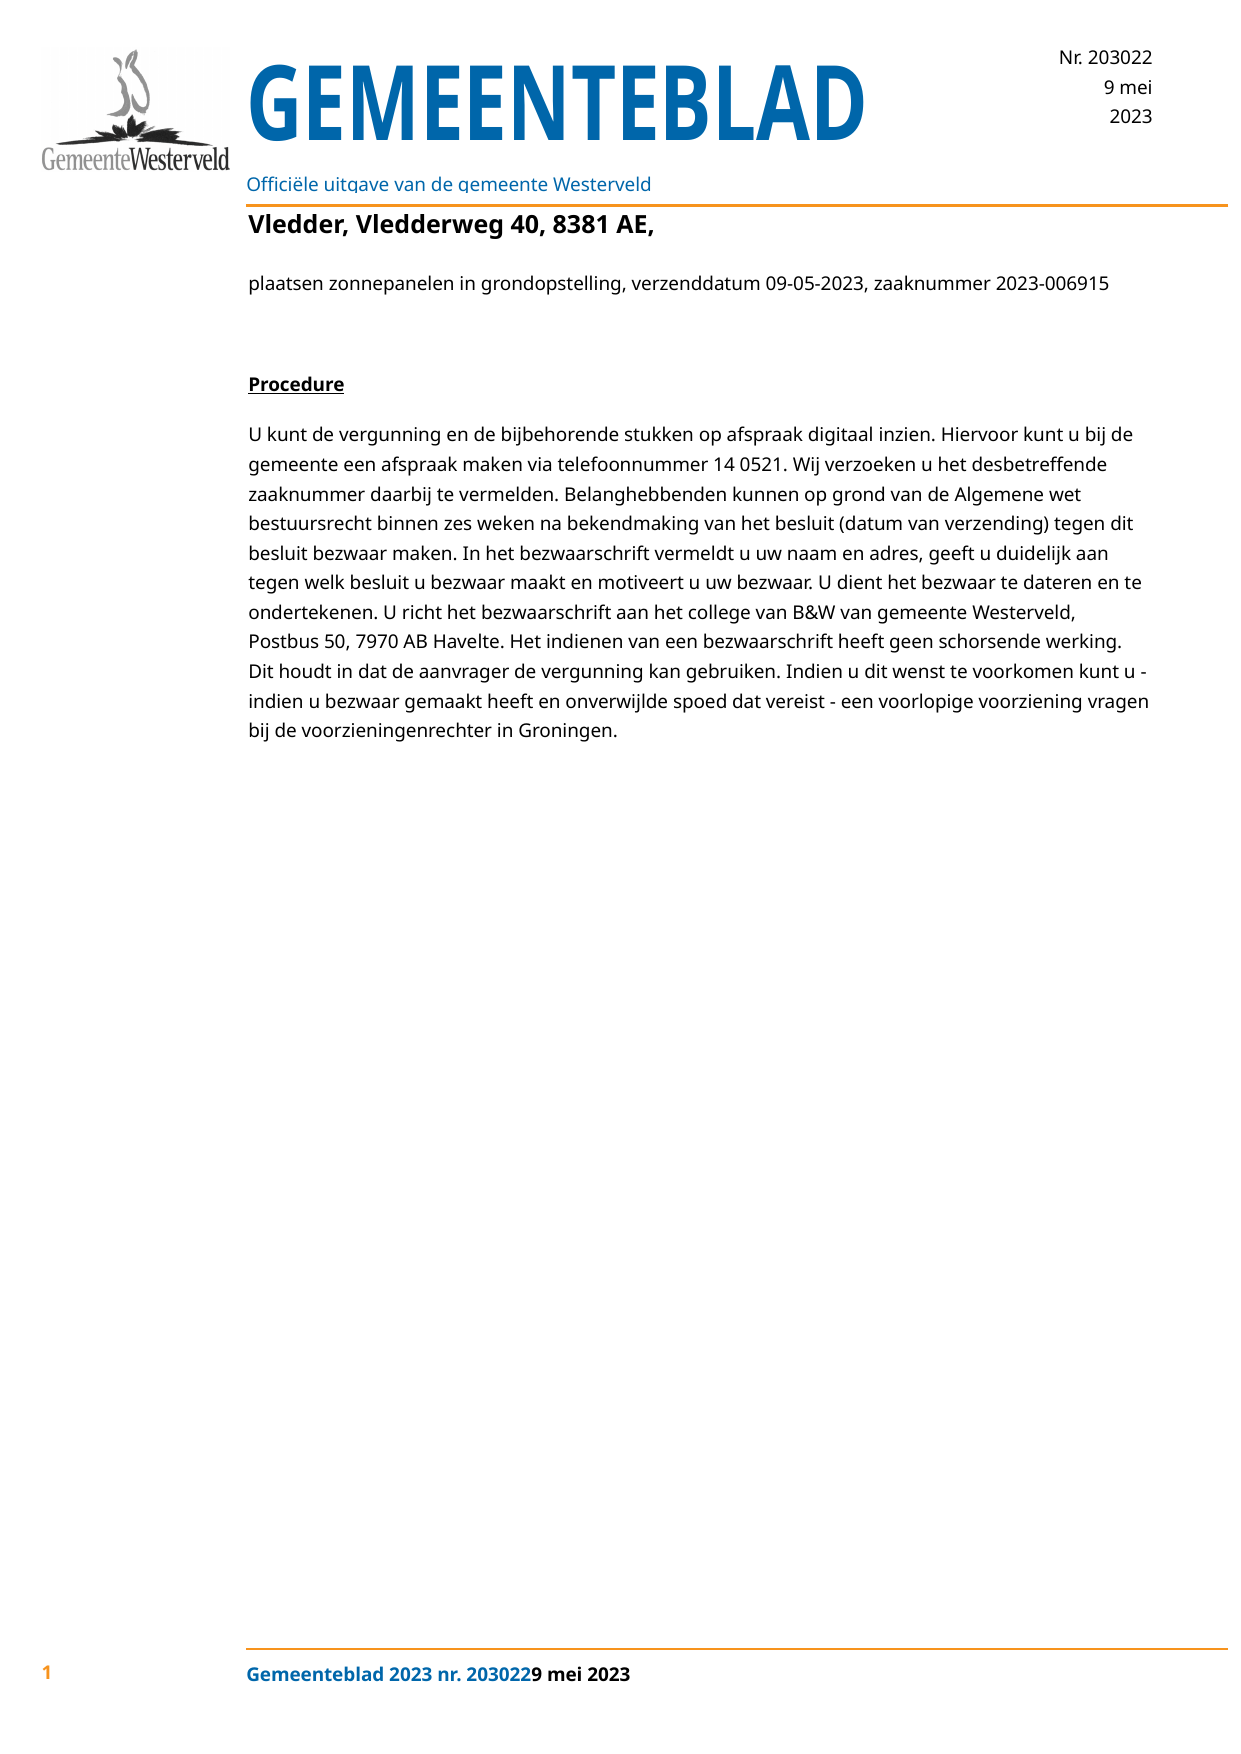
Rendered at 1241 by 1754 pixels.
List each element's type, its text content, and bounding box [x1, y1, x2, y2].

text Procedure [248, 371, 1152, 397]
text Vledder, Vledderweg 40, 8381 AE, [248, 207, 1152, 241]
text U kunt de vergunning en de bijbehorende stukken op afspraak digitaal inzien. Hiervoor kunt u bij de gemeente een afspraak maken via telefoonnummer 14 0521. Wij verzoeken u het desbetreffende zaaknummer daarbij te vermelden. Belanghebbenden kunnen op grond van de Algemene wet bestuursrecht binnen zes weken na bekendmaking van het besluit (datum van verzending) tegen dit besluit bezwaar maken. In het bezwaarschrift vermeldt u uw naam en adres, geeft u duidelijk aan tegen welk besluit u bezwaar maakt en motiveert u uw bezwaar. U dient het bezwaar te dateren en te ondertekenen. U richt het bezwaarschrift aan het college van B&W van gemeente Westerveld, Postbus 50, 7970 AB Havelte. Het indienen van een bezwaarschrift heeft geen schorsende werking. Dit houdt in dat de aanvrager de vergunning kan gebruiken. Indien u dit wenst te voorkomen kunt u - indien u bezwaar gemaakt heeft en onverwijlde spoed dat vereist - een voorlopige voorziening vragen bij de voorzieningenrechter in Groningen. [248, 422, 1152, 743]
text plaatsen zonnepanelen in grondopstelling, verzenddatum 09-05-2023, zaaknummer 2023-006915 [248, 270, 1152, 296]
picture [41, 47, 231, 172]
